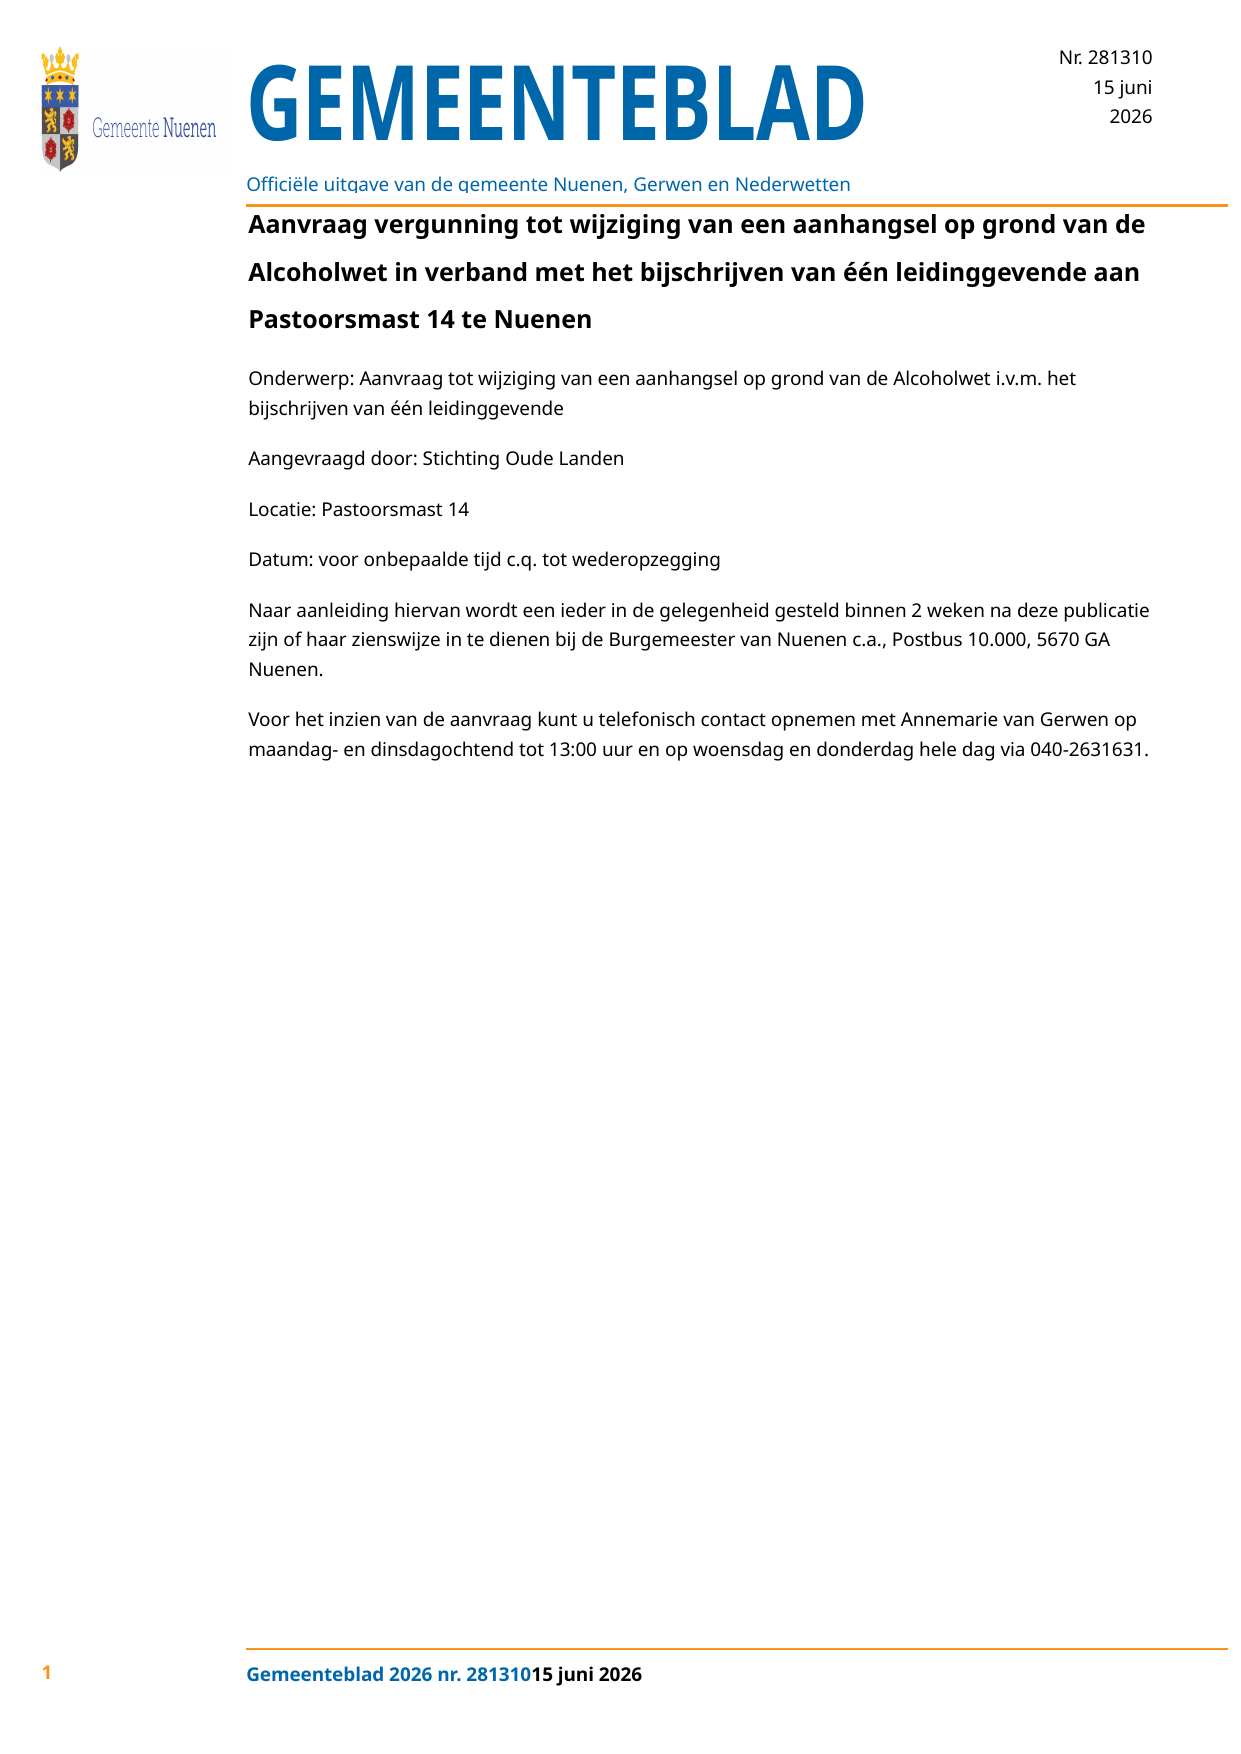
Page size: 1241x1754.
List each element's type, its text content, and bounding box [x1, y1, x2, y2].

text Onderwerp: Aanvraag tot wijziging van een aanhangsel op grond van de Alcoholwet i.v.m. het bijschrijven van één leidinggevende [248, 366, 1152, 421]
text Voor het inzien van de aanvraag kunt u telefonisch contact opnemen met Annemarie van Gerwen op maandag- en dinsdagochtend tot 13:00 uur en op woensdag en donderdag hele dag via 040-2631631. [248, 706, 1152, 762]
text Aangevraagd door: Stichting Oude Landen [248, 446, 1152, 471]
text Aanvraag vergunning tot wijziging van een aanhangsel op grond van de Alcoholwet in verband met het bijschrijven van één leidinggevende aan Pastoorsmast 14 te Nuenen [248, 207, 1152, 336]
text Datum: voor onbepaalde tijd c.q. tot wederopzegging [248, 546, 1152, 572]
text Naar aanleiding hiervan wordt een ieder in de gelegenheid gesteld binnen 2 weken na deze publicatie zijn of haar zienswijze in te dienen bij de Burgemeester van Nuenen c.a., Postbus 10.000, 5670 GA Nuenen. [248, 597, 1152, 682]
picture [41, 47, 231, 172]
text Locatie: Pastoorsmast 14 [248, 496, 1152, 522]
